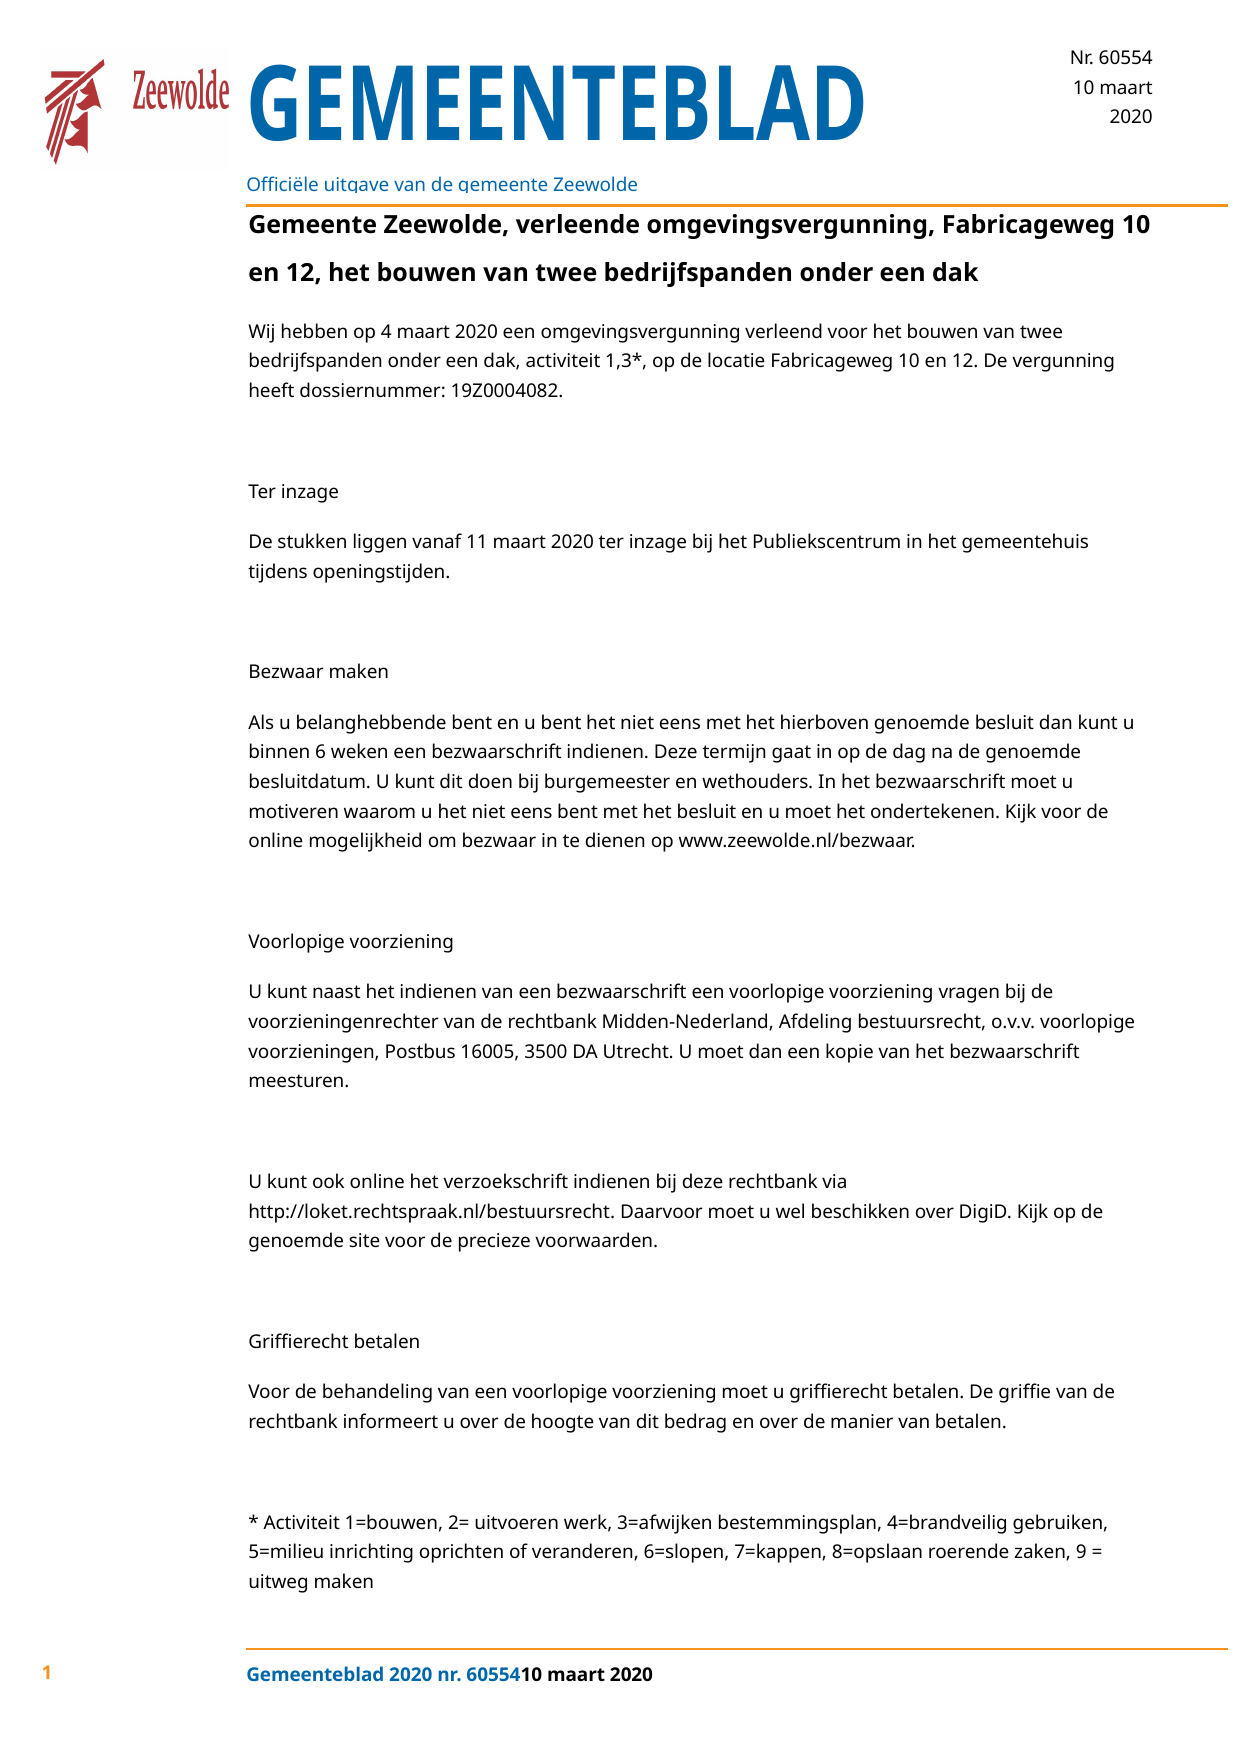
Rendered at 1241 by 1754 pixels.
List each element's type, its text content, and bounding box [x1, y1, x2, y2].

text U kunt naast het indienen van een bezwaarschrift een voorlopige voorziening vragen bij de voorzieningenrechter van de rechtbank Midden-Nederland, Afdeling bestuursrecht, o.v.v. voorlopige voorzieningen, Postbus 16005, 3500 DA Utrecht. U moet dan een kopie van het bezwaarschrift meesturen. [248, 979, 1152, 1093]
text Griffierecht betalen [248, 1328, 1152, 1354]
picture [41, 47, 231, 172]
text Wij hebben op 4 maart 2020 een omgevingsvergunning verleend voor het bouwen van twee bedrijfspanden onder een dak, activiteit 1,3*, op de locatie Fabricageweg 10 en 12. De vergunning heeft dossiernummer: 19Z0004082. [248, 318, 1152, 403]
text Gemeente Zeewolde, verleende omgevingsvergunning, Fabricageweg 10 en 12, het bouwen van twee bedrijfspanden onder een dak [248, 207, 1152, 288]
text * Activiteit 1=bouwen, 2= uitvoeren werk, 3=afwijken bestemmingsplan, 4=brandveilig gebruiken, 5=milieu inrichting oprichten of veranderen, 6=slopen, 7=kappen, 8=opslaan roerende zaken, 9 = uitweg maken [248, 1509, 1152, 1594]
text De stukken liggen vanaf 11 maart 2020 ter inzage bij het Publiekscentrum in het gemeentehuis tijdens openingstijden. [248, 528, 1152, 584]
text Voorlopige voorziening [248, 928, 1152, 954]
text U kunt ook online het verzoekschrift indienen bij deze rechtbank via http://loket.rechtspraak.nl/bestuursrecht. Daarvoor moet u wel beschikken over DigiD. Kijk op de genoemde site voor de precieze voorwaarden. [248, 1168, 1152, 1253]
text Ter inzage [248, 478, 1152, 504]
text Als u belanghebbende bent en u bent het niet eens met het hierboven genoemde besluit dan kunt u binnen 6 weken een bezwaarschrift indienen. Deze termijn gaat in op de dag na de genoemde besluitdatum. U kunt dit doen bij burgemeester en wethouders. In het bezwaarschrift moet u motiveren waarom u het niet eens bent met het besluit en u moet het ondertekenen. Kijk voor de online mogelijkheid om bezwaar in te dienen op www.zeewolde.nl/bezwaar. [248, 709, 1152, 853]
text Voor de behandeling van een voorlopige voorziening moet u griffierecht betalen. De griffie van de rechtbank informeert u over de hoogte van dit bedrag en over de manier van betalen. [248, 1379, 1152, 1434]
text Bezwaar maken [248, 659, 1152, 684]
